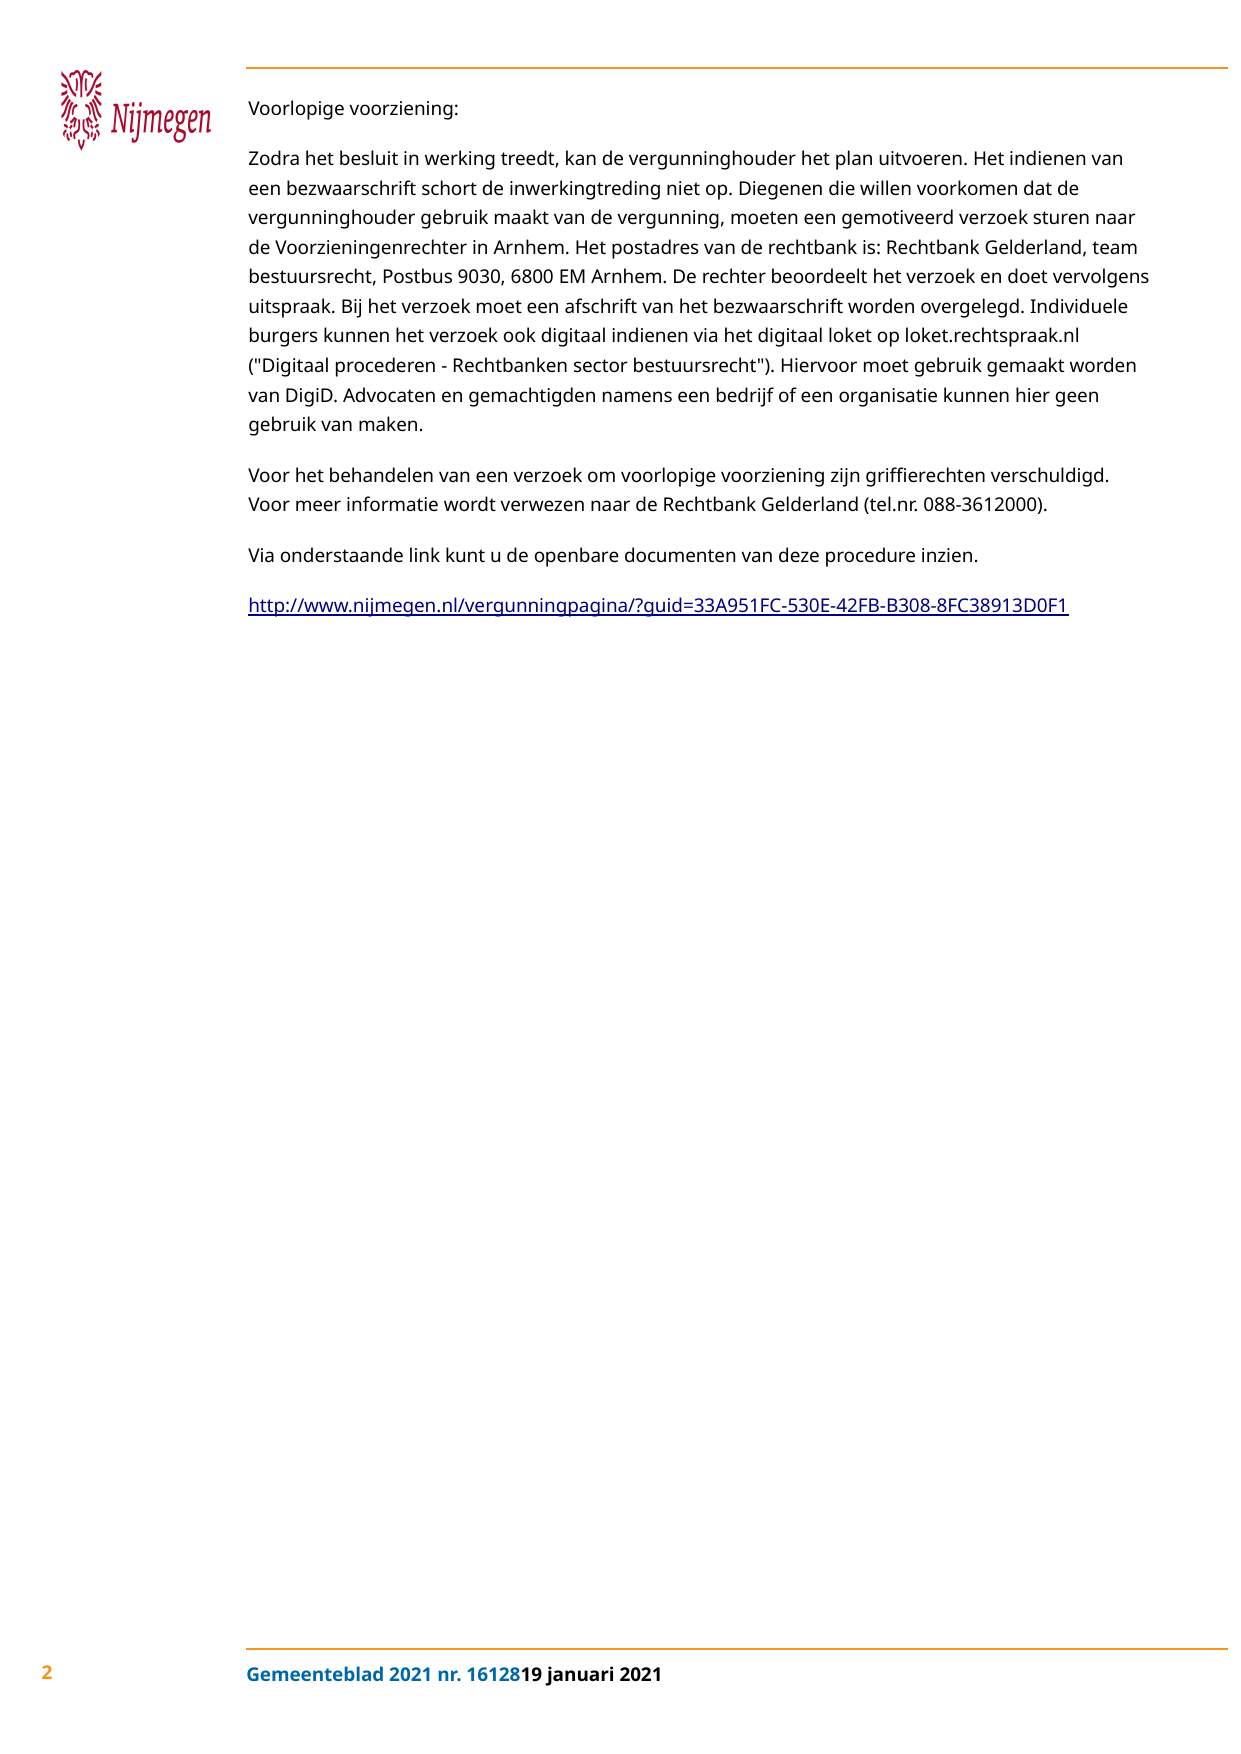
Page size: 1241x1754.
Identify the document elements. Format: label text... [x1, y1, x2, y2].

picture [41, 47, 231, 172]
text Via onderstaande link kunt u de openbare documenten van deze procedure inzien. [248, 542, 1152, 568]
text http://www.nijmegen.nl/vergunningpagina/?guid=33A951FC-530E-42FB-B308-8FC38913D0F1 [248, 592, 1152, 618]
text Voorlopige voorziening: [248, 95, 1152, 121]
text Voor het behandelen van een verzoek om voorlopige voorziening zijn griffierechten verschuldigd. Voor meer informatie wordt verwezen naar de Rechtbank Gelderland (tel.nr. 088-3612000). [248, 462, 1152, 517]
text Zodra het besluit in werking treedt, kan de vergunninghouder het plan uitvoeren. Het indienen van een bezwaarschrift schort de inwerkingtreding niet op. Diegenen die willen voorkomen dat de vergunninghouder gebruik maakt van de vergunning, moeten een gemotiveerd verzoek sturen naar de Voorzieningenrechter in Arnhem. Het postadres van de rechtbank is: Rechtbank Gelderland, team bestuursrecht, Postbus 9030, 6800 EM Arnhem. De rechter beoordeelt het verzoek en doet vervolgens uitspraak. Bij het verzoek moet een afschrift van het bezwaarschrift worden overgelegd. Individuele burgers kunnen het verzoek ook digitaal indienen via het digitaal loket op loket.rechtspraak.nl ("Digitaal procederen - Rechtbanken sector bestuursrecht"). Hiervoor moet gebruik gemaakt worden van DigiD. Advocaten en gemachtigden namens een bedrijf of een organisatie kunnen hier geen gebruik van maken. [248, 145, 1152, 437]
